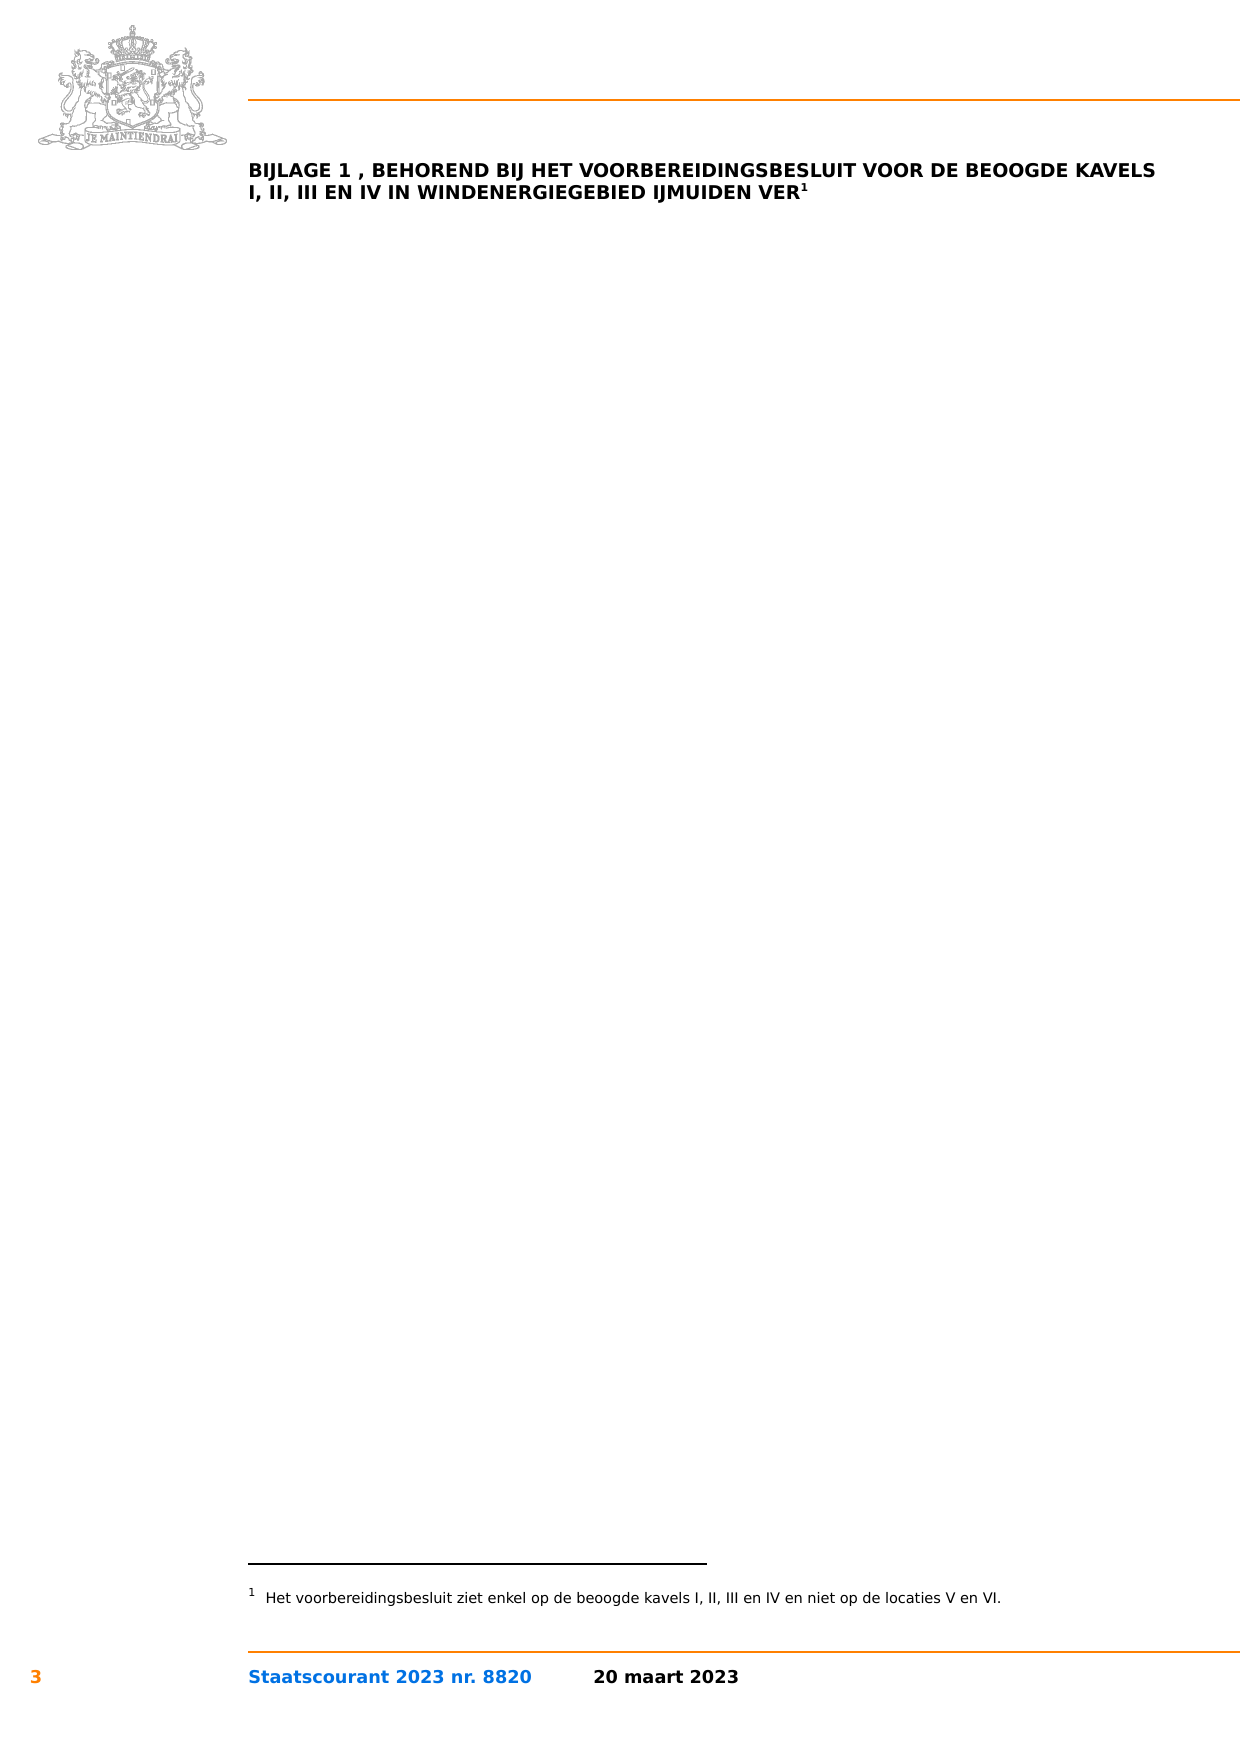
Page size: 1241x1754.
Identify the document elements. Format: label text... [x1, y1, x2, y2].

picture [38, 25, 227, 150]
subtitle BIJLAGE 1 , BEHOREND BIJ HET VOORBEREIDINGSBESLUIT VOOR DE BEOOGDE KAVELS I, II, III EN IV IN WINDENERGIEGEBIED IJMUIDEN VER [248, 160, 1163, 204]
text Het voorbereidingsbesluit ziet enkel op de beoogde kavels I, II, III en IV en niet op de locaties V en VI. [248, 1586, 1163, 1608]
